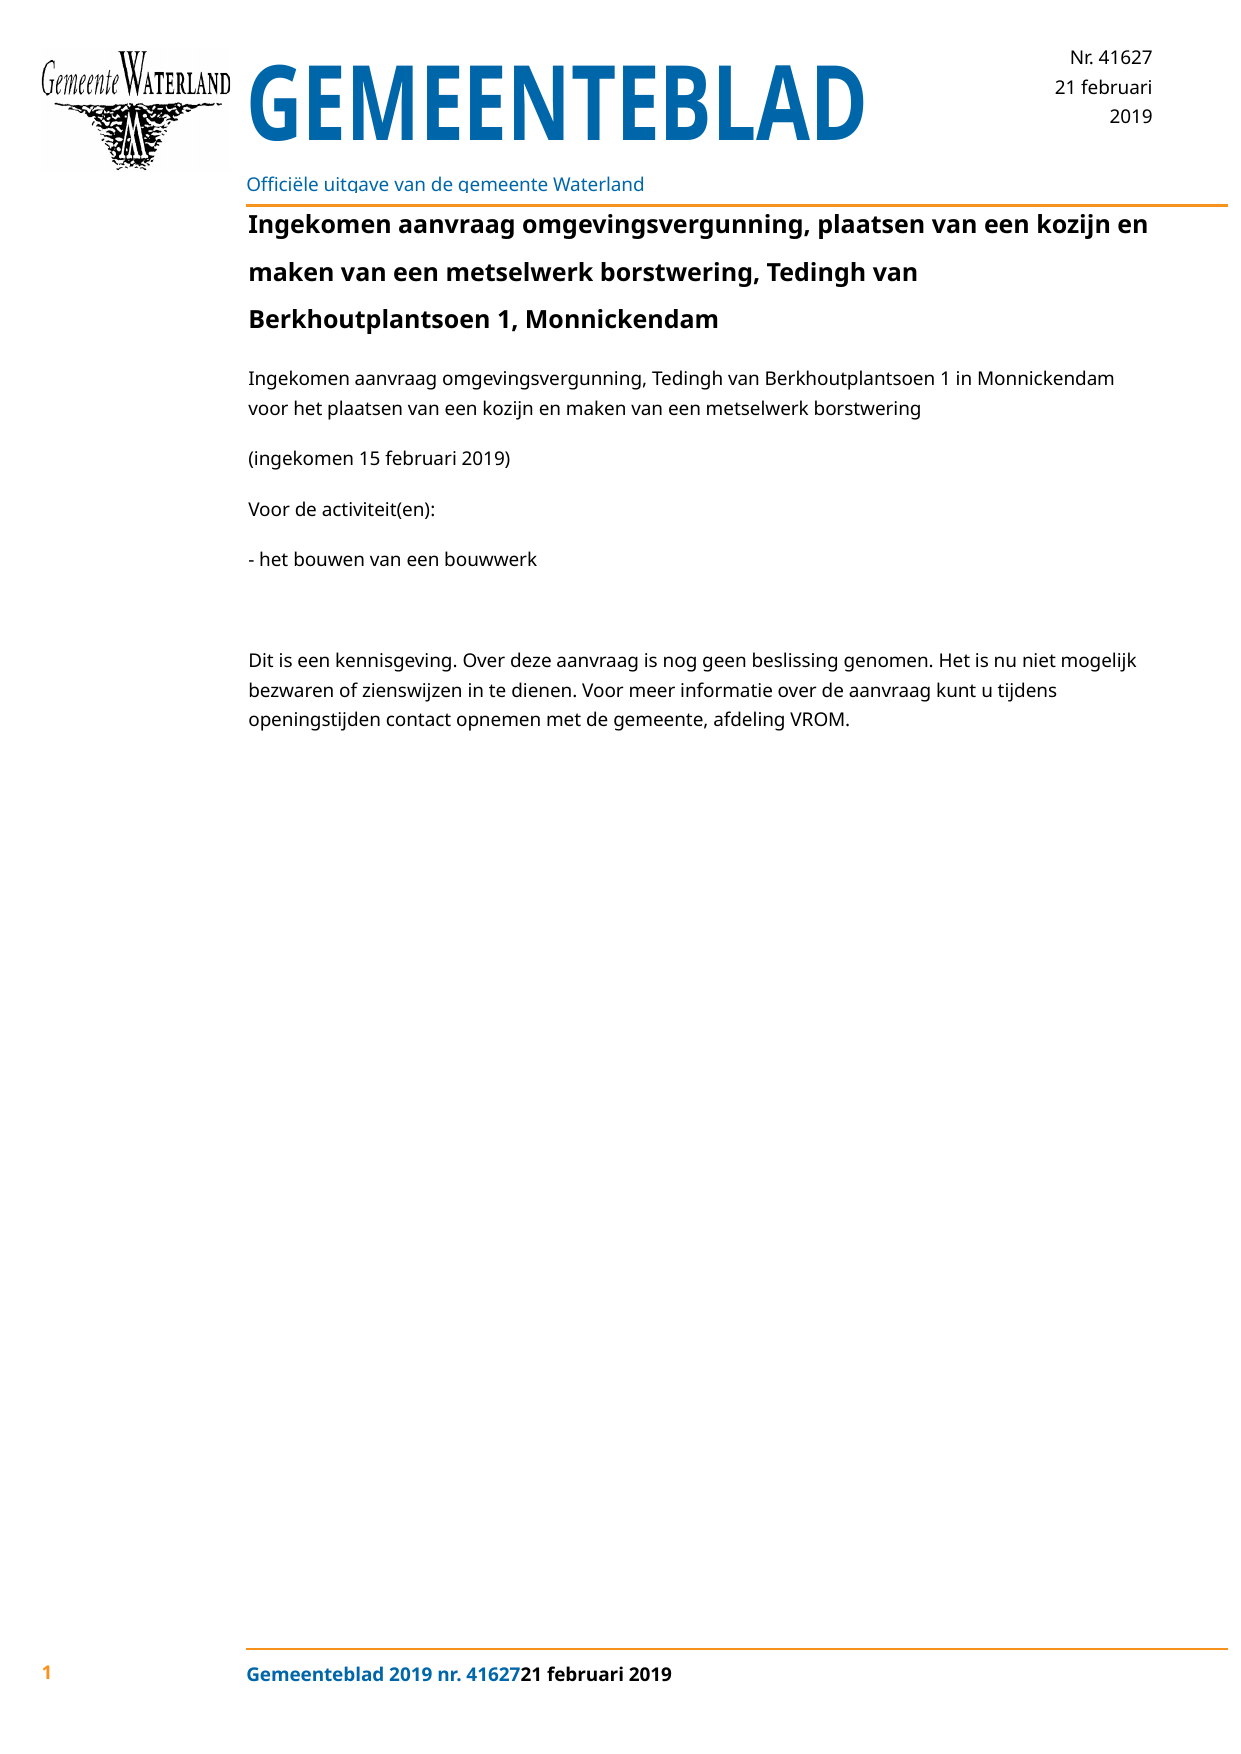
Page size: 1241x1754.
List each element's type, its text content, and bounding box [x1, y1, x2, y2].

text Dit is een kennisgeving. Over deze aanvraag is nog geen beslissing genomen. Het is nu niet mogelijk bezwaren of zienswijzen in te dienen. Voor meer informatie over de aanvraag kunt u tijdens openingstijden contact opnemen met de gemeente, afdeling VROM. [248, 647, 1152, 732]
text Voor de activiteit(en): [248, 496, 1152, 522]
text - het bouwen van een bouwwerk [248, 546, 1152, 572]
text (ingekomen 15 februari 2019) [248, 446, 1152, 471]
text Ingekomen aanvraag omgevingsvergunning, plaatsen van een kozijn en maken van een metselwerk borstwering, Tedingh van Berkhoutplantsoen 1, Monnickendam [248, 207, 1152, 336]
text Ingekomen aanvraag omgevingsvergunning, Tedingh van Berkhoutplantsoen 1 in Monnickendam voor het plaatsen van een kozijn en maken van een metselwerk borstwering [248, 366, 1152, 421]
picture [41, 47, 231, 172]
